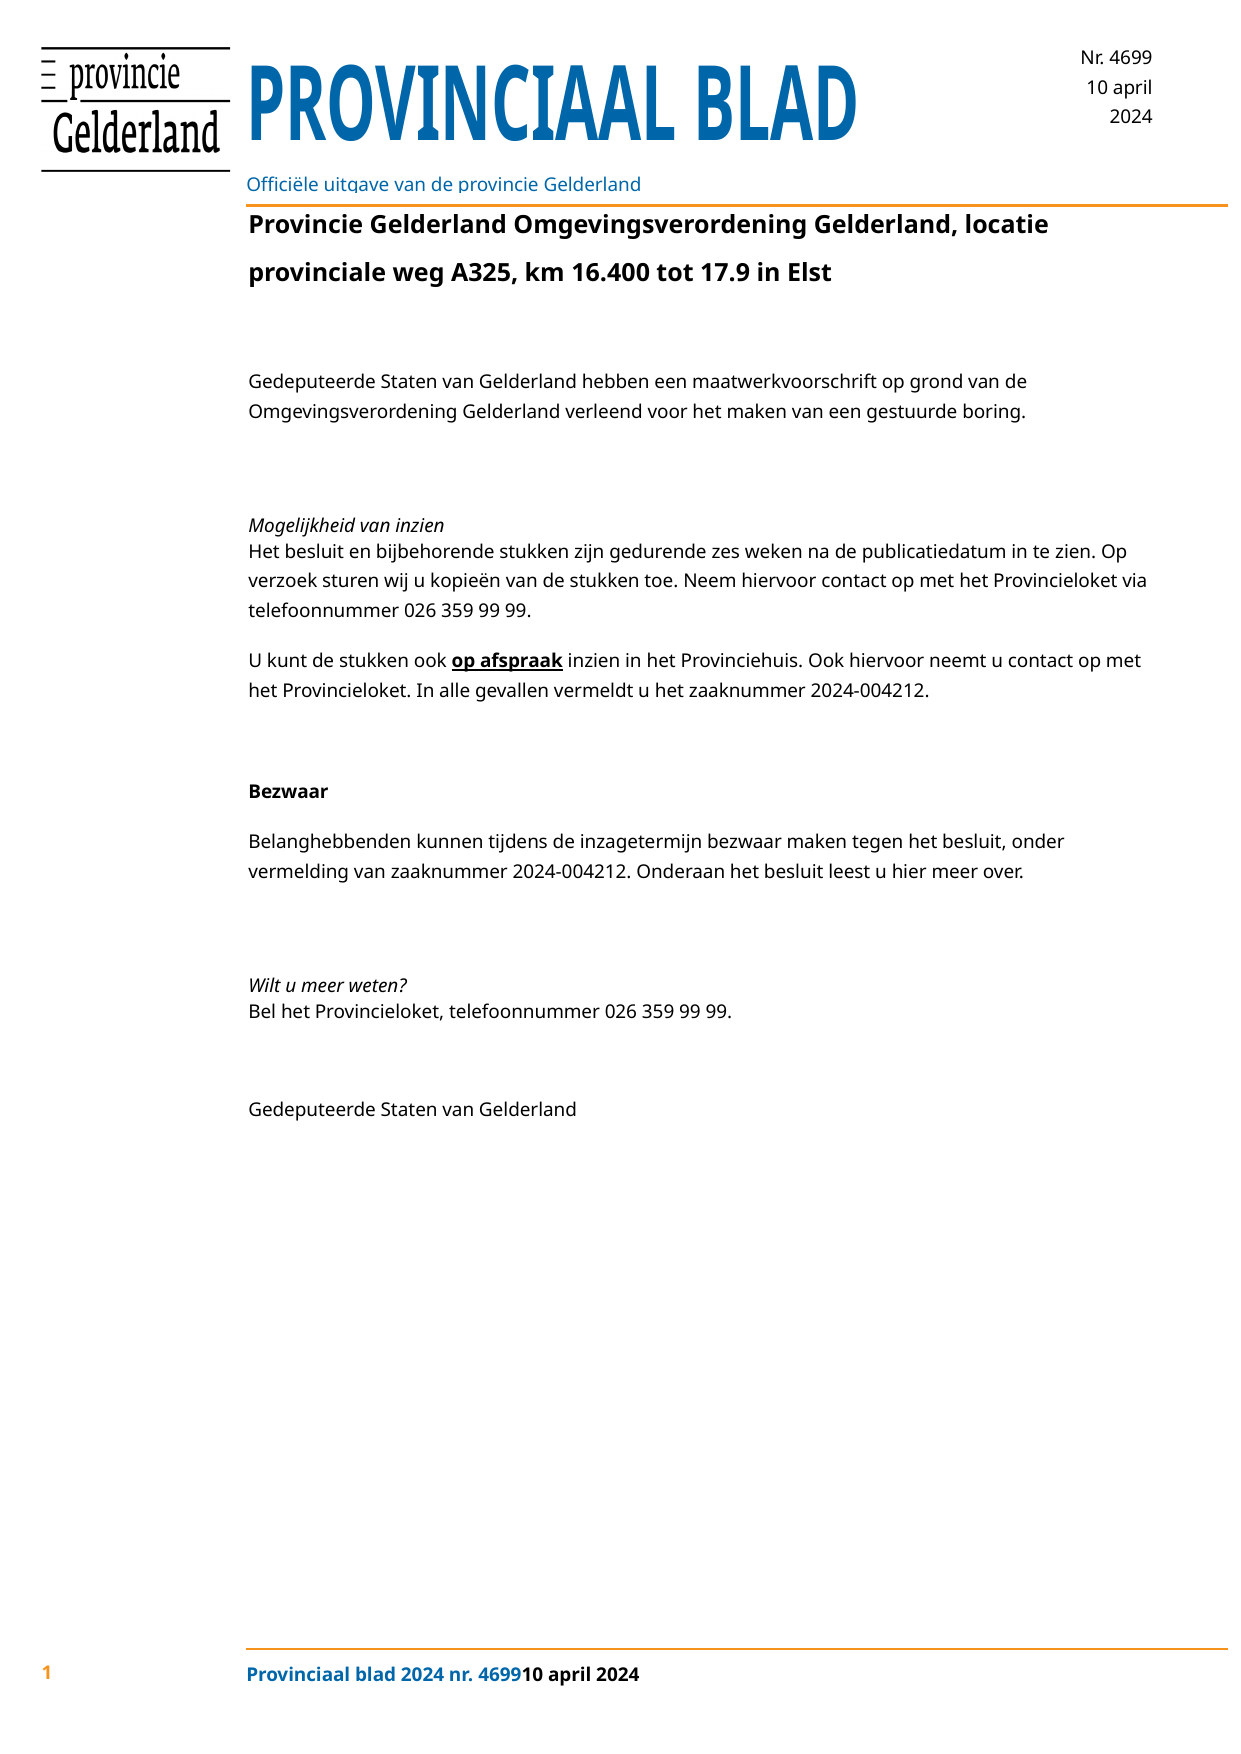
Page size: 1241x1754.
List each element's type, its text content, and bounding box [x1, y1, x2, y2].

text Wilt u meer weten? [248, 972, 1152, 998]
text Gedeputeerde Staten van Gelderland [248, 1096, 1152, 1122]
text Bezwaar [248, 778, 1152, 804]
text U kunt de stukken ook op afspraak inzien in het Provinciehuis. Ook hiervoor neemt u contact op met het Provincieloket. In alle gevallen vermeldt u het zaaknummer 2024-004212. [248, 648, 1152, 703]
text Belanghebbenden kunnen tijdens de inzagetermijn bezwaar maken tegen het besluit, onder vermelding van zaaknummer 2024-004212. Onderaan het besluit leest u hier meer over. [248, 828, 1152, 884]
text Mogelijkheid van inzien [248, 512, 1152, 538]
text Gedeputeerde Staten van Gelderland hebben een maatwerkvoorschrift op grond van de Omgevingsverordening Gelderland verleend voor het maken van een gestuurde boring. [248, 368, 1152, 424]
text Het besluit en bijbehorende stukken zijn gedurende zes weken na de publicatiedatum in te zien. Op verzoek sturen wij u kopieën van de stukken toe. Neem hiervoor contact op met het Provincieloket via telefoonnummer 026 359 99 99. [248, 538, 1152, 623]
text Bel het Provincieloket, telefoonnummer 026 359 99 99. [248, 998, 1152, 1024]
text Provincie Gelderland Omgevingsverordening Gelderland, locatie provinciale weg A325, km 16.400 tot 17.9 in Elst [248, 207, 1152, 288]
picture [41, 47, 231, 172]
